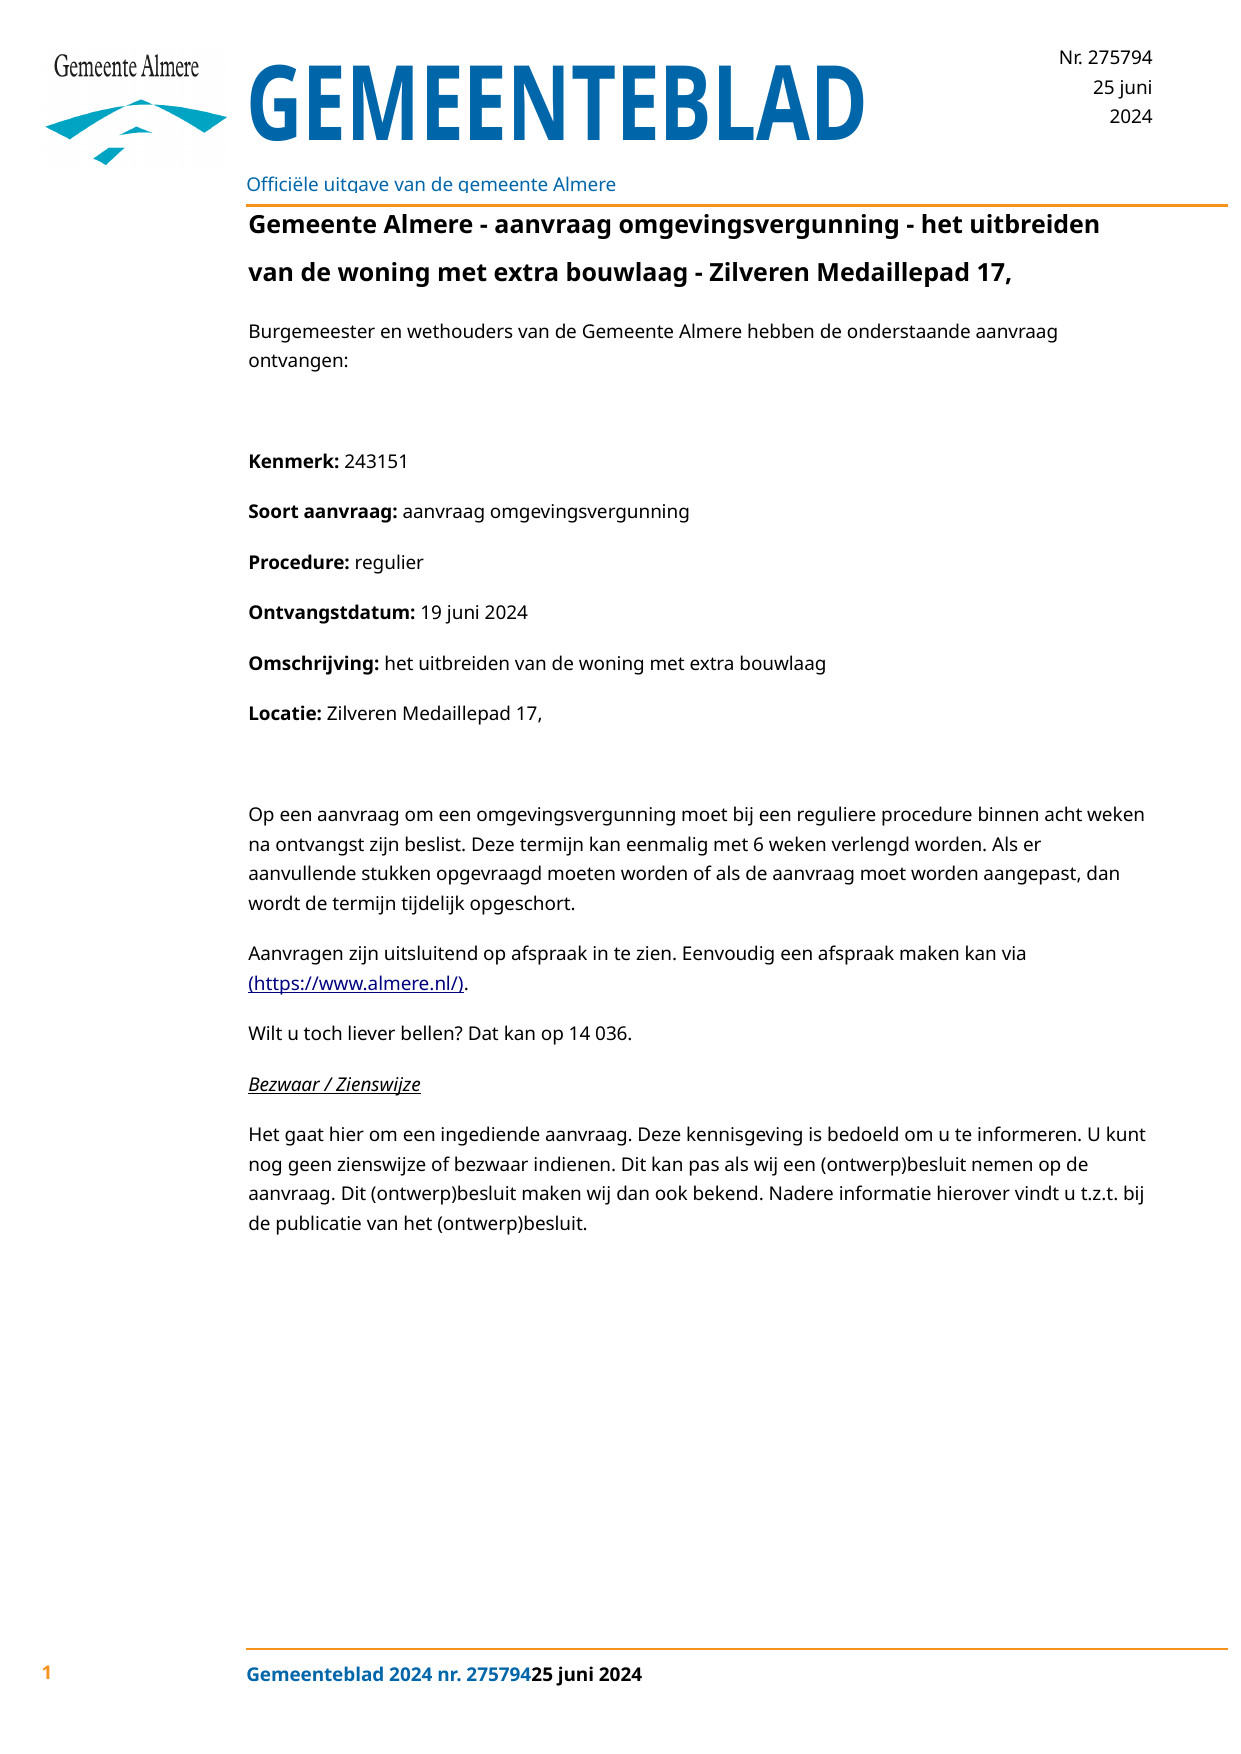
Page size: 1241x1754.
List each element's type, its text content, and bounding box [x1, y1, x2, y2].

text Burgemeester en wethouders van de Gemeente Almere hebben de onderstaande aanvraag ontvangen: [248, 318, 1152, 373]
picture [41, 47, 231, 172]
text Bezwaar / Zienswijze [248, 1071, 1152, 1097]
text Soort aanvraag: aanvraag omgevingsvergunning [248, 499, 1152, 524]
text Ontvangstdatum: 19 juni 2024 [248, 599, 1152, 625]
text Op een aanvraag om een omgevingsvergunning moet bij een reguliere procedure binnen acht weken na ontvangst zijn beslist. Deze termijn kan eenmalig met 6 weken verlengd worden. Als er aanvullende stukken opgevraagd moeten worden of als de aanvraag moet worden aangepast, dan wordt de termijn tijdelijk opgeschort. [248, 801, 1152, 916]
text Kenmerk: 243151 [248, 448, 1152, 474]
text Het gaat hier om een ingediende aanvraag. Deze kennisgeving is bedoeld om u te informeren. U kunt nog geen zienswijze of bezwaar indienen. Dit kan pas als wij een (ontwerp)besluit nemen op de aanvraag. Dit (ontwerp)besluit maken wij dan ook bekend. Nadere informatie hierover vindt u t.z.t. bij de publicatie van het (ontwerp)besluit. [248, 1121, 1152, 1236]
text Locatie: Zilveren Medaillepad 17, [248, 700, 1152, 726]
text Gemeente Almere - aanvraag omgevingsvergunning - het uitbreiden van de woning met extra bouwlaag - Zilveren Medaillepad 17, [248, 207, 1152, 288]
text Omschrijving: het uitbreiden van de woning met extra bouwlaag [248, 650, 1152, 676]
text Wilt u toch liever bellen? Dat kan op 14 036. [248, 1020, 1152, 1046]
text Aanvragen zijn uitsluitend op afspraak in te zien. Eenvoudig een afspraak maken kan via (https://www.almere.nl/). [248, 940, 1152, 996]
text Procedure: regulier [248, 549, 1152, 575]
